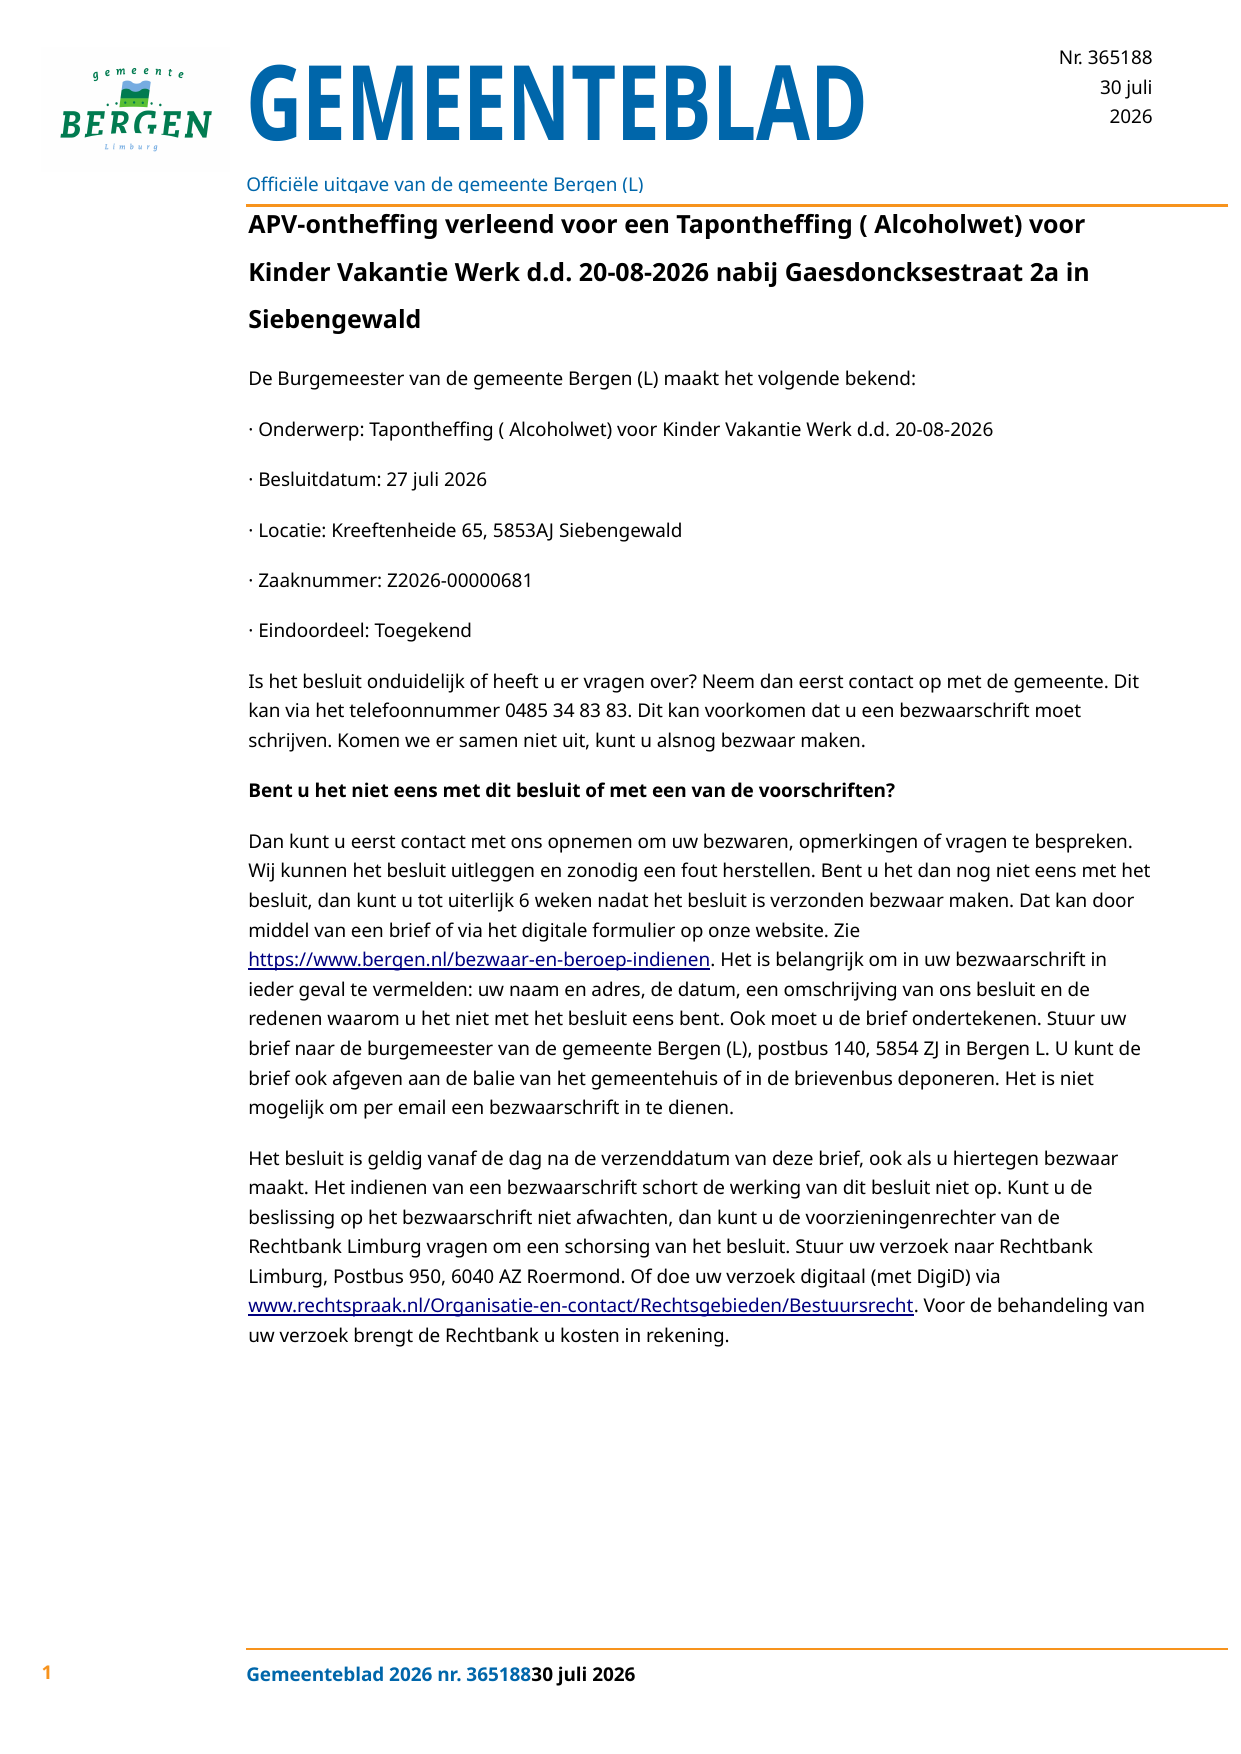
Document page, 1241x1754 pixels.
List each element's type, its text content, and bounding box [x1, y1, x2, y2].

text Het besluit is geldig vanaf de dag na de verzenddatum van deze brief, ook als u hiertegen bezwaar maakt. Het indienen van een bezwaarschrift schort de werking van dit besluit niet op. Kunt u de beslissing op het bezwaarschrift niet afwachten, dan kunt u de voorzieningenrechter van de Rechtbank Limburg vragen om een schorsing van het besluit. Stuur uw verzoek naar Rechtbank Limburg, Postbus 950, 6040 AZ Roermond. Of doe uw verzoek digitaal (met DigiD) via www.rechtspraak.nl/Organisatie-en-contact/Rechtsgebieden/Bestuursrecht. Voor de behandeling van uw verzoek brengt de Rechtbank u kosten in rekening. [248, 1145, 1152, 1348]
text Bent u het niet eens met dit besluit of met een van de voorschriften? [248, 778, 1152, 803]
text APV-ontheffing verleend voor een Tapontheffing ( Alcoholwet) voor Kinder Vakantie Werk d.d. 20-08-2026 nabij Gaesdoncksestraat 2a in Siebengewald [248, 207, 1152, 336]
text · Onderwerp: Tapontheffing ( Alcoholwet) voor Kinder Vakantie Werk d.d. 20-08-2026 [248, 416, 1152, 442]
text · Zaaknummer: Z2026-00000681 [248, 567, 1152, 593]
text De Burgemeester van de gemeente Bergen (L) maakt het volgende bekend: [248, 366, 1152, 391]
text Dan kunt u eerst contact met ons opnemen om uw bezwaren, opmerkingen of vragen te bespreken. Wij kunnen het besluit uitleggen en zonodig een fout herstellen. Bent u het dan nog niet eens met het besluit, dan kunt u tot uiterlijk 6 weken nadat het besluit is verzonden bezwaar maken. Dat kan door middel van een brief of via het digitale formulier op onze website. Zie https://www.bergen.nl/bezwaar-en-beroep-indienen. Het is belangrijk om in uw bezwaarschrift in ieder geval te vermelden: uw naam en adres, de datum, een omschrijving van ons besluit en de redenen waarom u het niet met het besluit eens bent. Ook moet u de brief ondertekenen. Stuur uw brief naar de burgemeester van de gemeente Bergen (L), postbus 140, 5854 ZJ in Bergen L. U kunt de brief ook afgeven aan de balie van het gemeentehuis of in de brievenbus deponeren. Het is niet mogelijk om per email een bezwaarschrift in te dienen. [248, 828, 1152, 1120]
text · Locatie: Kreeftenheide 65, 5853AJ Siebengewald [248, 517, 1152, 542]
text · Eindoordeel: Toegekend [248, 618, 1152, 643]
text Is het besluit onduidelijk of heeft u er vragen over? Neem dan eerst contact op met de gemeente. Dit kan via het telefoonnummer 0485 34 83 83. Dit kan voorkomen dat u een bezwaarschrift moet schrijven. Komen we er samen niet uit, kunt u alsnog bezwaar maken. [248, 668, 1152, 753]
text · Besluitdatum: 27 juli 2026 [248, 466, 1152, 492]
picture [41, 47, 231, 172]
